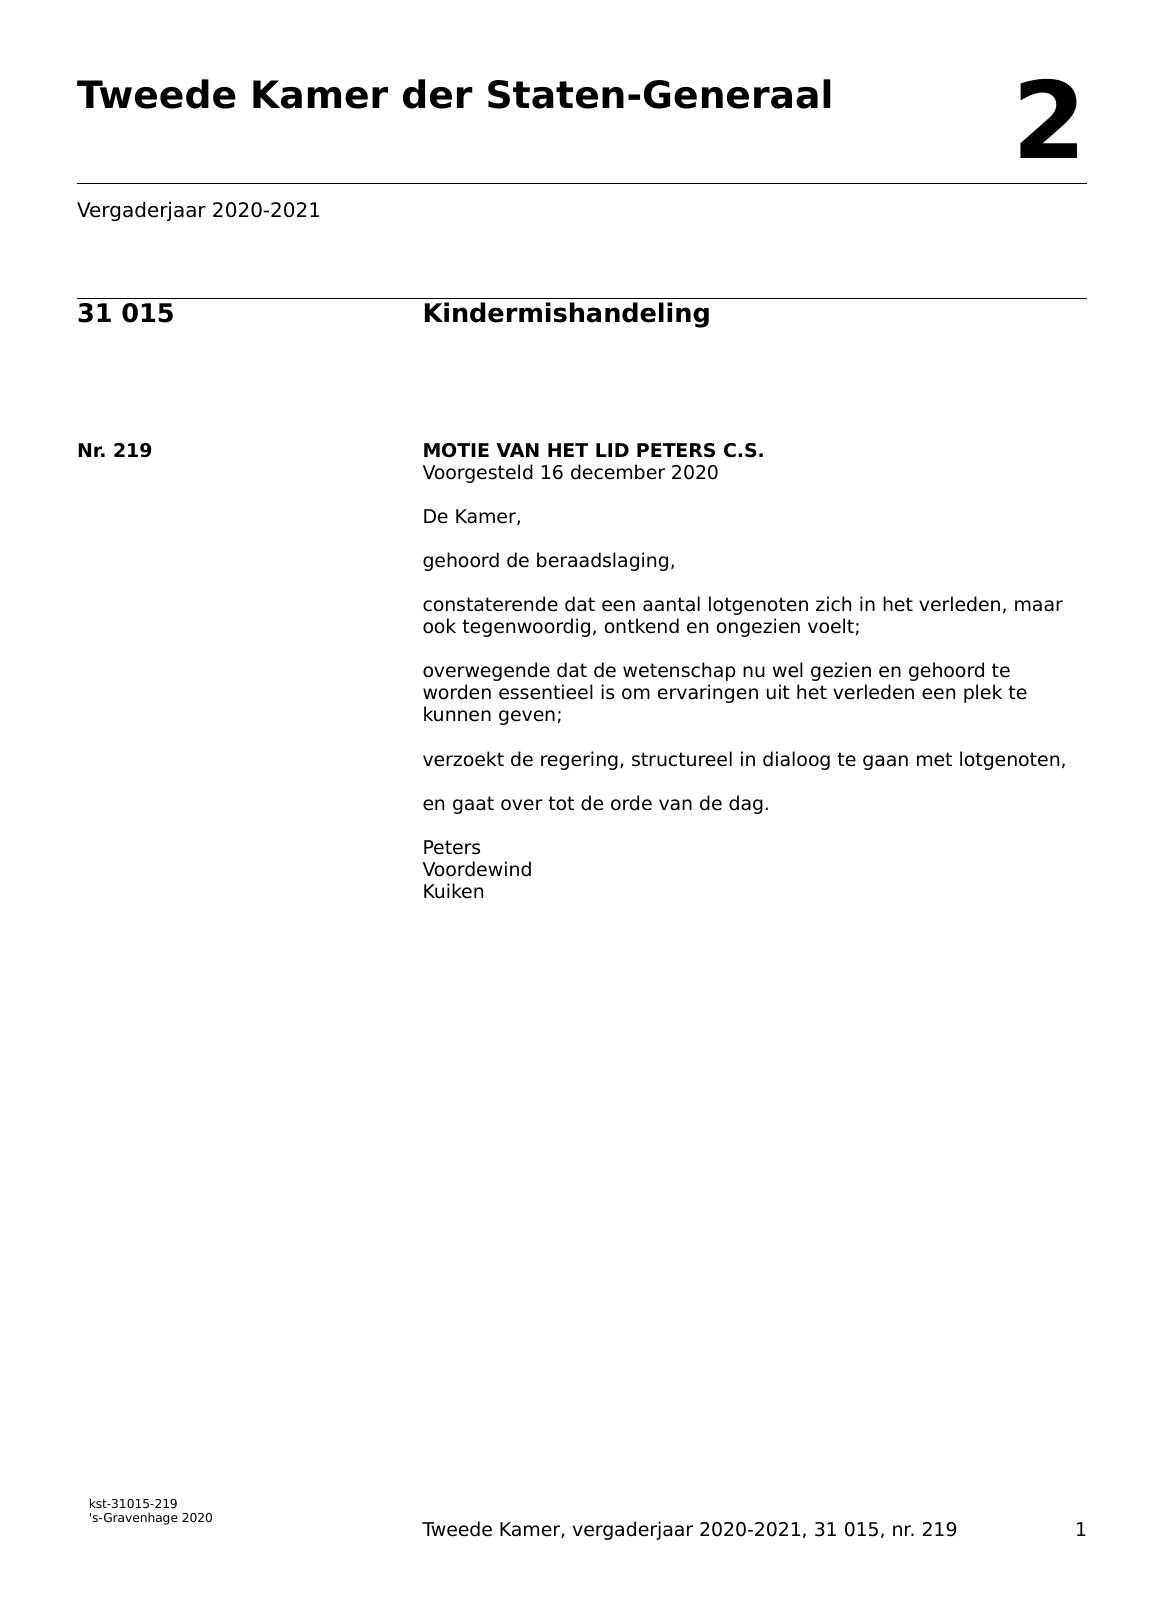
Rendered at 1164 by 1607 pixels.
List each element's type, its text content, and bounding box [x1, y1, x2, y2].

table_cell Vergaderjaar 2020-2021 [77, 184, 1087, 298]
text Voorgesteld 16 december 2020 [422, 462, 1087, 484]
table_header 2 [886, 59, 1087, 183]
subtitle 31 015 Kindermishandeling [77, 299, 1087, 329]
table_header Tweede Kamer der Staten-Generaal [77, 59, 886, 183]
subtitle Nr. 219 MOTIE VAN HET LID PETERS C.S. [77, 440, 1087, 462]
text constaterende dat een aantal lotgenoten zich in het verleden, maar ook tegenwoordig, ontkend en ongezien voelt; [422, 594, 1087, 638]
text 's-Gravenhage 2020 [88, 1511, 323, 1525]
text en gaat over tot de orde van de dag. [422, 793, 1087, 814]
text Voordewind [422, 859, 1087, 881]
text De Kamer, [422, 506, 1087, 528]
text verzoekt de regering, structureel in dialoog te gaan met lotgenoten, [422, 748, 1087, 770]
text kst-31015-219 [88, 1497, 323, 1511]
text Kuiken [422, 881, 1087, 903]
text gehoord de beraadslaging, [422, 550, 1087, 572]
text overwegende dat de wetenschap nu wel gezien en gehoord te worden essentieel is om ervaringen uit het verleden een plek te kunnen geven; [422, 660, 1087, 726]
text Peters [422, 837, 1087, 859]
